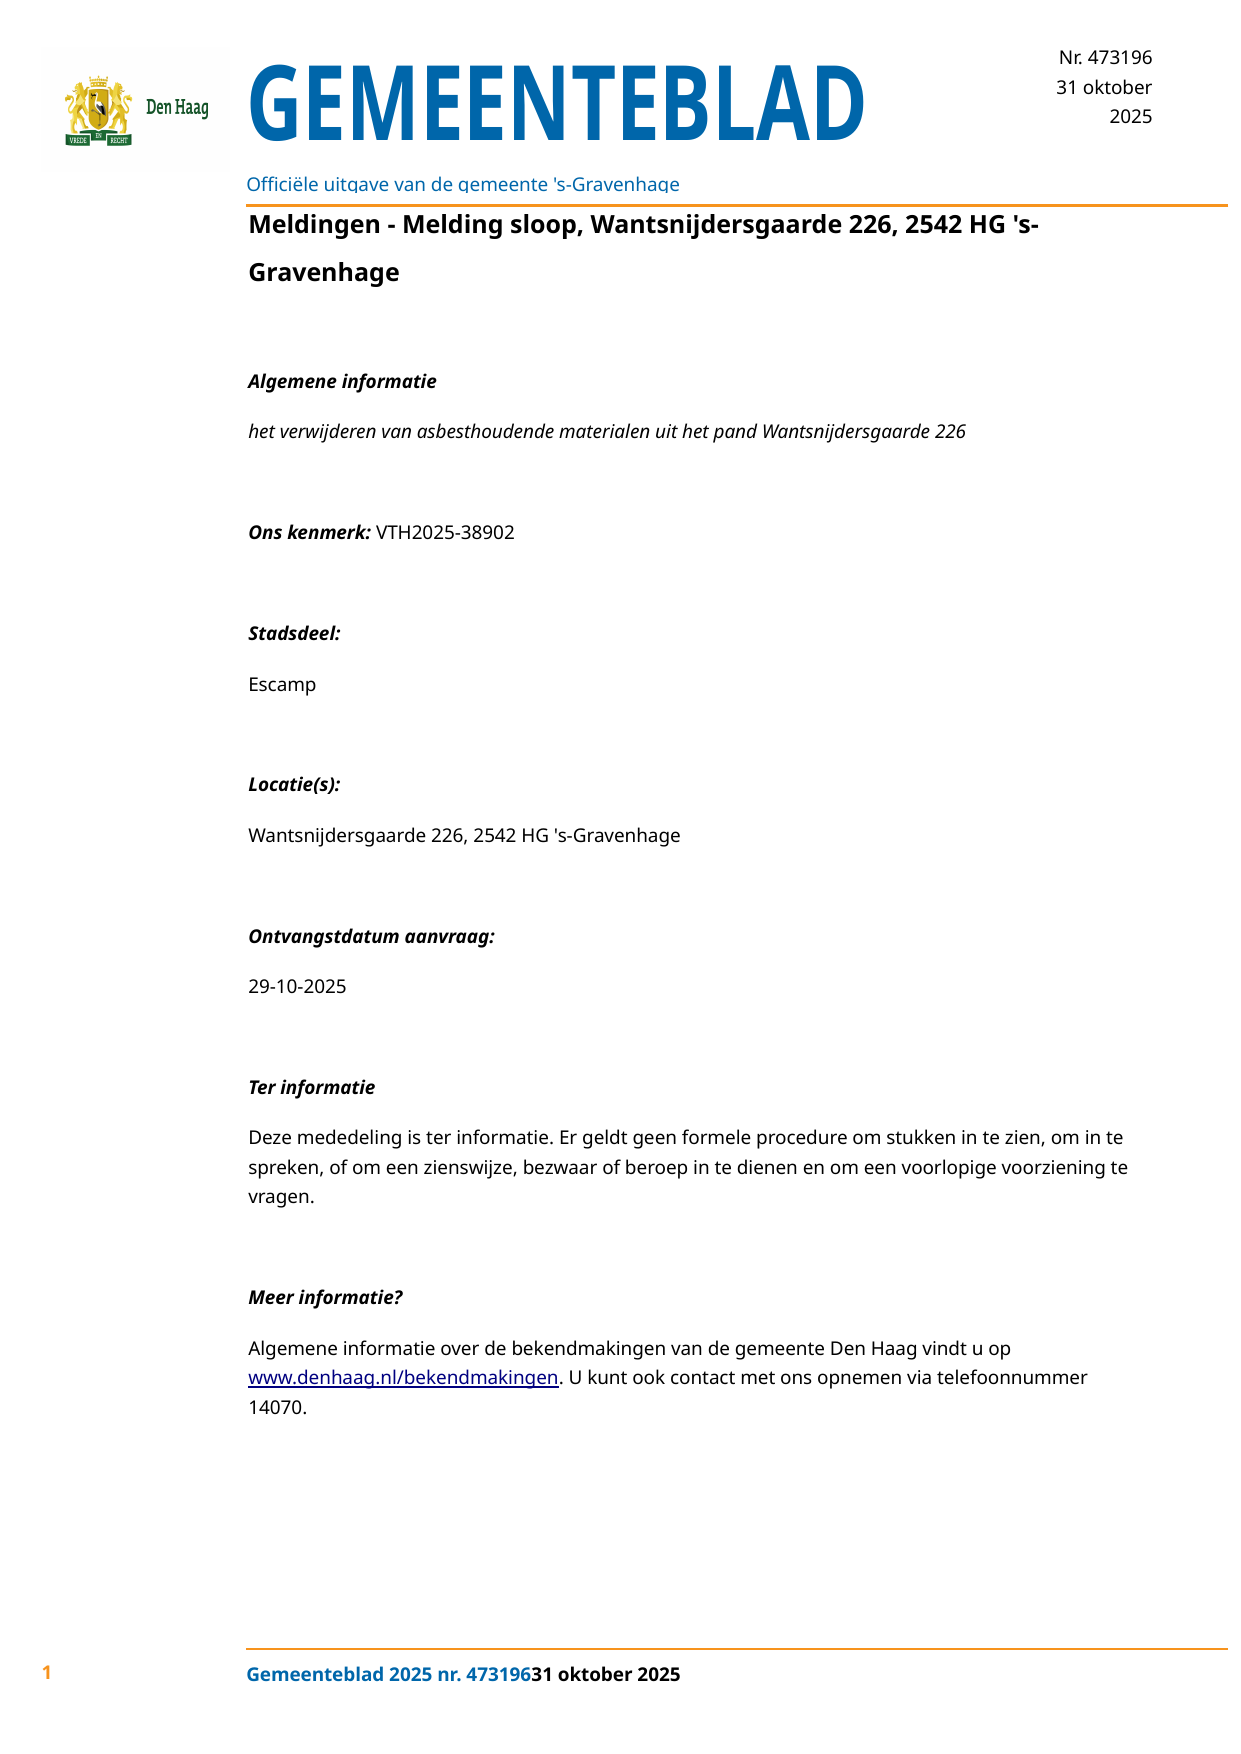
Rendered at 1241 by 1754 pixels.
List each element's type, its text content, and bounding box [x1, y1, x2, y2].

text Wantsnijdersgaarde 226, 2542 HG 's-Gravenhage [248, 822, 1152, 848]
text 29-10-2025 [248, 973, 1152, 999]
text Ter informatie [248, 1074, 1152, 1100]
text Deze mededeling is ter informatie. Er geldt geen formele procedure om stukken in te zien, om in te spreken, of om een zienswijze, bezwaar of beroep in te dienen en om een voorlopige voorziening te vragen. [248, 1124, 1152, 1209]
text het verwijderen van asbesthoudende materialen uit het pand Wantsnijdersgaarde 226 [248, 419, 1152, 444]
text Escamp [248, 671, 1152, 697]
text Algemene informatie over de bekendmakingen van de gemeente Den Haag vindt u op www.denhaag.nl/bekendmakingen. U kunt ook contact met ons opnemen via telefoonnummer 14070. [248, 1335, 1152, 1420]
text Stadsdeel: [248, 620, 1152, 646]
text Meer informatie? [248, 1284, 1152, 1310]
text Meldingen - Melding sloop, Wantsnijdersgaarde 226, 2542 HG 's-Gravenhage [248, 207, 1152, 288]
text Ons kenmerk: VTH2025-38902 [248, 519, 1152, 545]
text Ontvangstdatum aanvraag: [248, 923, 1152, 949]
text Locatie(s): [248, 772, 1152, 797]
picture [41, 47, 231, 172]
text Algemene informatie [248, 368, 1152, 394]
